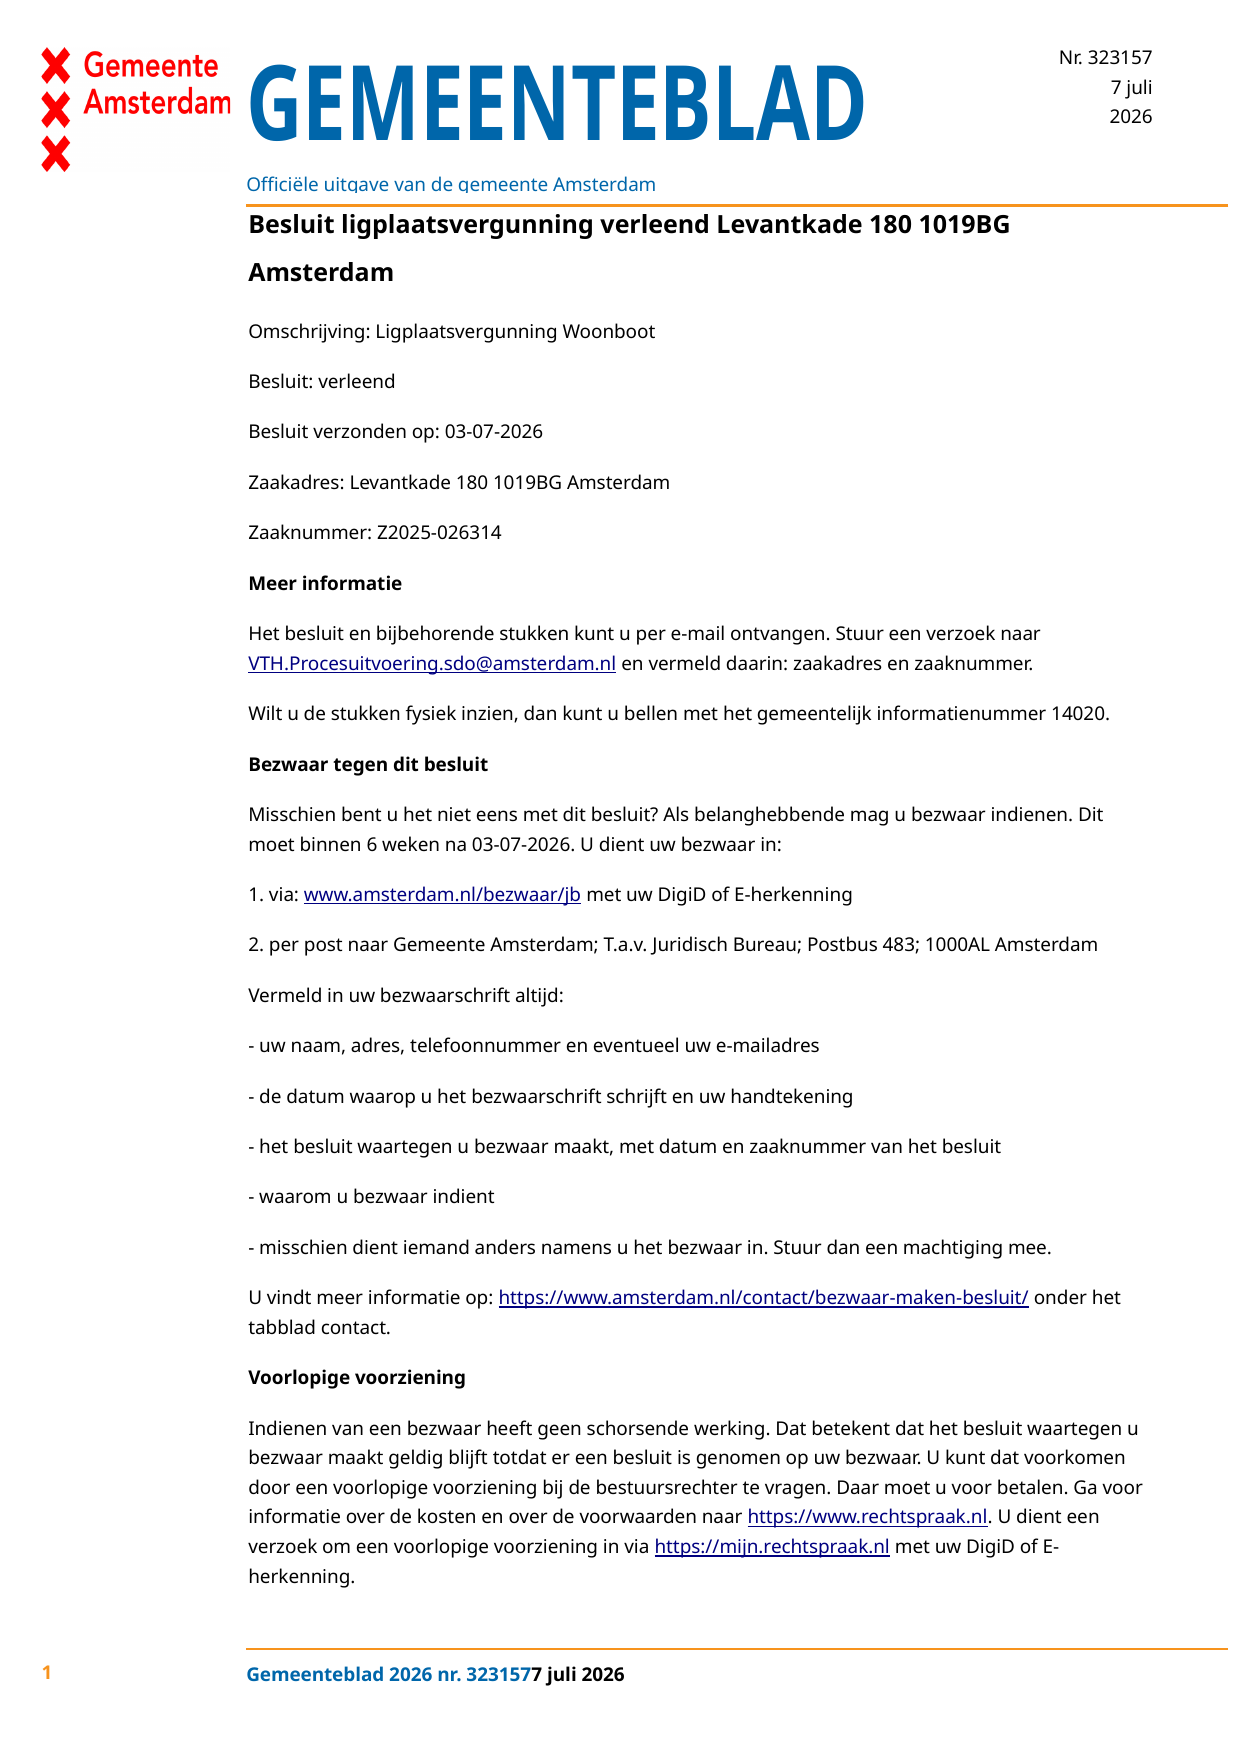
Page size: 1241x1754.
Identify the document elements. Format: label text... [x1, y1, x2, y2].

picture [41, 47, 231, 172]
text - uw naam, adres, telefoonnummer en eventueel uw e-mailadres [248, 1032, 1152, 1058]
text 1. via: www.amsterdam.nl/bezwaar/jb met uw DigiD of E-herkenning [248, 881, 1152, 907]
text Omschrijving: Ligplaatsvergunning Woonboot [248, 318, 1152, 344]
text Zaaknummer: Z2025-026314 [248, 519, 1152, 545]
text 2. per post naar Gemeente Amsterdam; T.a.v. Juridisch Bureau; Postbus 483; 1000AL Amsterdam [248, 932, 1152, 957]
text Meer informatie [248, 570, 1152, 596]
text U vindt meer informatie op: https://www.amsterdam.nl/contact/bezwaar-maken-besluit/ onder het tabblad contact. [248, 1284, 1152, 1340]
text Voorlopige voorziening [248, 1364, 1152, 1390]
text Besluit ligplaatsvergunning verleend Levantkade 180 1019BG Amsterdam [248, 207, 1152, 288]
text Indienen van een bezwaar heeft geen schorsende werking. Dat betekent dat het besluit waartegen u bezwaar maakt geldig blijft totdat er een besluit is genomen op uw bezwaar. U kunt dat voorkomen door een voorlopige voorziening bij de bestuursrechter te vragen. Daar moet u voor betalen. Ga voor informatie over de kosten en over de voorwaarden naar https://www.rechtspraak.nl. U dient een verzoek om een voorlopige voorziening in via https://mijn.rechtspraak.nl met uw DigiD of E-herkenning. [248, 1415, 1152, 1589]
text Besluit: verleend [248, 368, 1152, 394]
text Besluit verzonden op: 03-07-2026 [248, 419, 1152, 444]
text Bezwaar tegen dit besluit [248, 751, 1152, 777]
text - waarom u bezwaar indient [248, 1184, 1152, 1209]
text - de datum waarop u het bezwaarschrift schrijft en uw handtekening [248, 1083, 1152, 1109]
text Misschien bent u het niet eens met dit besluit? Als belanghebbende mag u bezwaar indienen. Dit moet binnen 6 weken na 03-07-2026. U dient uw bezwaar in: [248, 801, 1152, 857]
text - misschien dient iemand anders namens u het bezwaar in. Stuur dan een machtiging mee. [248, 1234, 1152, 1260]
text Vermeld in uw bezwaarschrift altijd: [248, 982, 1152, 1008]
text Het besluit en bijbehorende stukken kunt u per e-mail ontvangen. Stuur een verzoek naar VTH.Procesuitvoering.sdo@amsterdam.nl en vermeld daarin: zaakadres en zaaknummer. [248, 620, 1152, 676]
text - het besluit waartegen u bezwaar maakt, met datum en zaaknummer van het besluit [248, 1133, 1152, 1159]
text Zaakadres: Levantkade 180 1019BG Amsterdam [248, 469, 1152, 495]
text Wilt u de stukken fysiek inzien, dan kunt u bellen met het gemeentelijk informatienummer 14020. [248, 700, 1152, 726]
